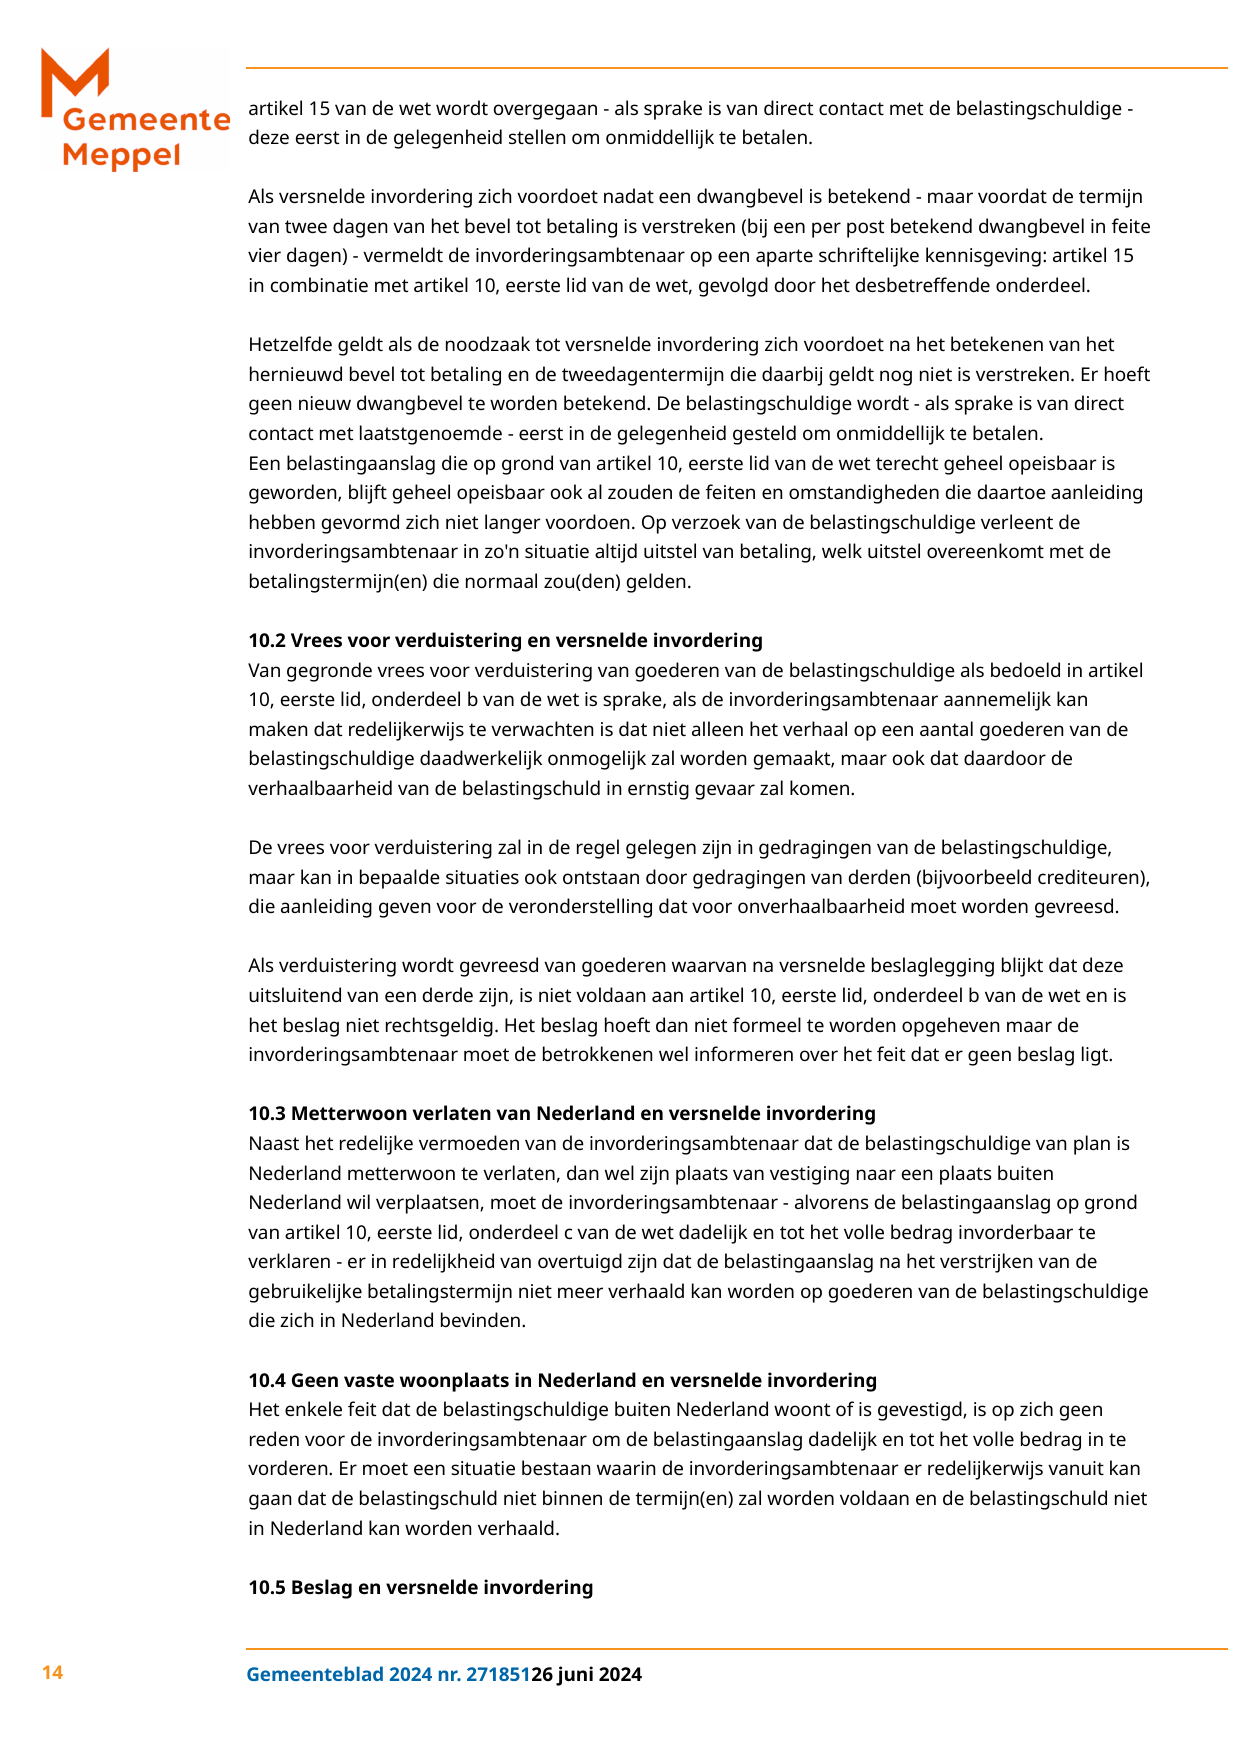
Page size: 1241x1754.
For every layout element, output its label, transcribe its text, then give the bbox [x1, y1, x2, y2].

text 10.4 Geen vaste woonplaats in Nederland en versnelde invordering [248, 1367, 1152, 1393]
text Als versnelde invordering zich voordoet nadat een dwangbevel is betekend - maar voordat de termijn van twee dagen van het bevel tot betaling is verstreken (bij een per post betekend dwangbevel in feite vier dagen) - vermeldt de invorderingsambtenaar op een aparte schriftelijke kennisgeving: artikel 15 in combinatie met artikel 10, eerste lid van de wet, gevolgd door het desbetreffende onderdeel. [248, 183, 1152, 298]
picture [41, 47, 231, 172]
text Van gegronde vrees voor verduistering van goederen van de belastingschuldige als bedoeld in artikel 10, eerste lid, onderdeel b van de wet is sprake, als de invorderingsambtenaar aannemelijk kan maken dat redelijkerwijs te verwachten is dat niet alleen het verhaal op een aantal goederen van de belastingschuldige daadwerkelijk onmogelijk zal worden gemaakt, maar ook dat daardoor de verhaalbaarheid van de belastingschuld in ernstig gevaar zal komen. [248, 657, 1152, 801]
text artikel 15 van de wet wordt overgegaan - als sprake is van direct contact met de belastingschuldige - deze eerst in de gelegenheid stellen om onmiddellijk te betalen. [248, 95, 1152, 150]
text Hetzelfde geldt als de noodzaak tot versnelde invordering zich voordoet na het betekenen van het hernieuwd bevel tot betaling en de tweedagentermijn die daarbij geldt nog niet is verstreken. Er hoeft geen nieuw dwangbevel te worden betekend. De belastingschuldige wordt - als sprake is van direct contact met laatstgenoemde - eerst in de gelegenheid gesteld om onmiddellijk te betalen. [248, 331, 1152, 446]
text De vrees voor verduistering zal in de regel gelegen zijn in gedragingen van de belastingschuldige, maar kan in bepaalde situaties ook ontstaan door gedragingen van derden (bijvoorbeeld crediteuren), die aanleiding geven voor de veronderstelling dat voor onverhaalbaarheid moet worden gevreesd. [248, 834, 1152, 919]
text Als verduistering wordt gevreesd van goederen waarvan na versnelde beslaglegging blijkt dat deze uitsluitend van een derde zijn, is niet voldaan aan artikel 10, eerste lid, onderdeel b van de wet en is het beslag niet rechtsgeldig. Het beslag hoeft dan niet formeel te worden opgeheven maar de invorderingsambtenaar moet de betrokkenen wel informeren over het feit dat er geen beslag ligt. [248, 953, 1152, 1067]
text Het enkele feit dat de belastingschuldige buiten Nederland woont of is gevestigd, is op zich geen reden voor de invorderingsambtenaar om de belastingaanslag dadelijk en tot het volle bedrag in te vorderen. Er moet een situatie bestaan waarin de invorderingsambtenaar er redelijkerwijs vanuit kan gaan dat de belastingschuld niet binnen de termijn(en) zal worden voldaan en de belastingschuld niet in Nederland kan worden verhaald. [248, 1396, 1152, 1541]
text 10.3 Metterwoon verlaten van Nederland en versnelde invordering [248, 1101, 1152, 1126]
text 10.2 Vrees voor verduistering en versnelde invordering [248, 627, 1152, 653]
text Naast het redelijke vermoeden van de invorderingsambtenaar dat de belastingschuldige van plan is Nederland metterwoon te verlaten, dan wel zijn plaats van vestiging naar een plaats buiten Nederland wil verplaatsen, moet de invorderingsambtenaar - alvorens de belastingaanslag op grond van artikel 10, eerste lid, onderdeel c van de wet dadelijk en tot het volle bedrag invorderbaar te verklaren - er in redelijkheid van overtuigd zijn dat de belastingaanslag na het verstrijken van de gebruikelijke betalingstermijn niet meer verhaald kan worden op goederen van de belastingschuldige die zich in Nederland bevinden. [248, 1130, 1152, 1333]
text 10.5 Beslag en versnelde invordering [248, 1574, 1152, 1600]
text Een belastingaanslag die op grond van artikel 10, eerste lid van de wet terecht geheel opeisbaar is geworden, blijft geheel opeisbaar ook al zouden de feiten en omstandigheden die daartoe aanleiding hebben gevormd zich niet langer voordoen. Op verzoek van de belastingschuldige verleent de invorderingsambtenaar in zo'n situatie altijd uitstel van betaling, welk uitstel overeenkomt met de betalingstermijn(en) die normaal zou(den) gelden. [248, 450, 1152, 594]
